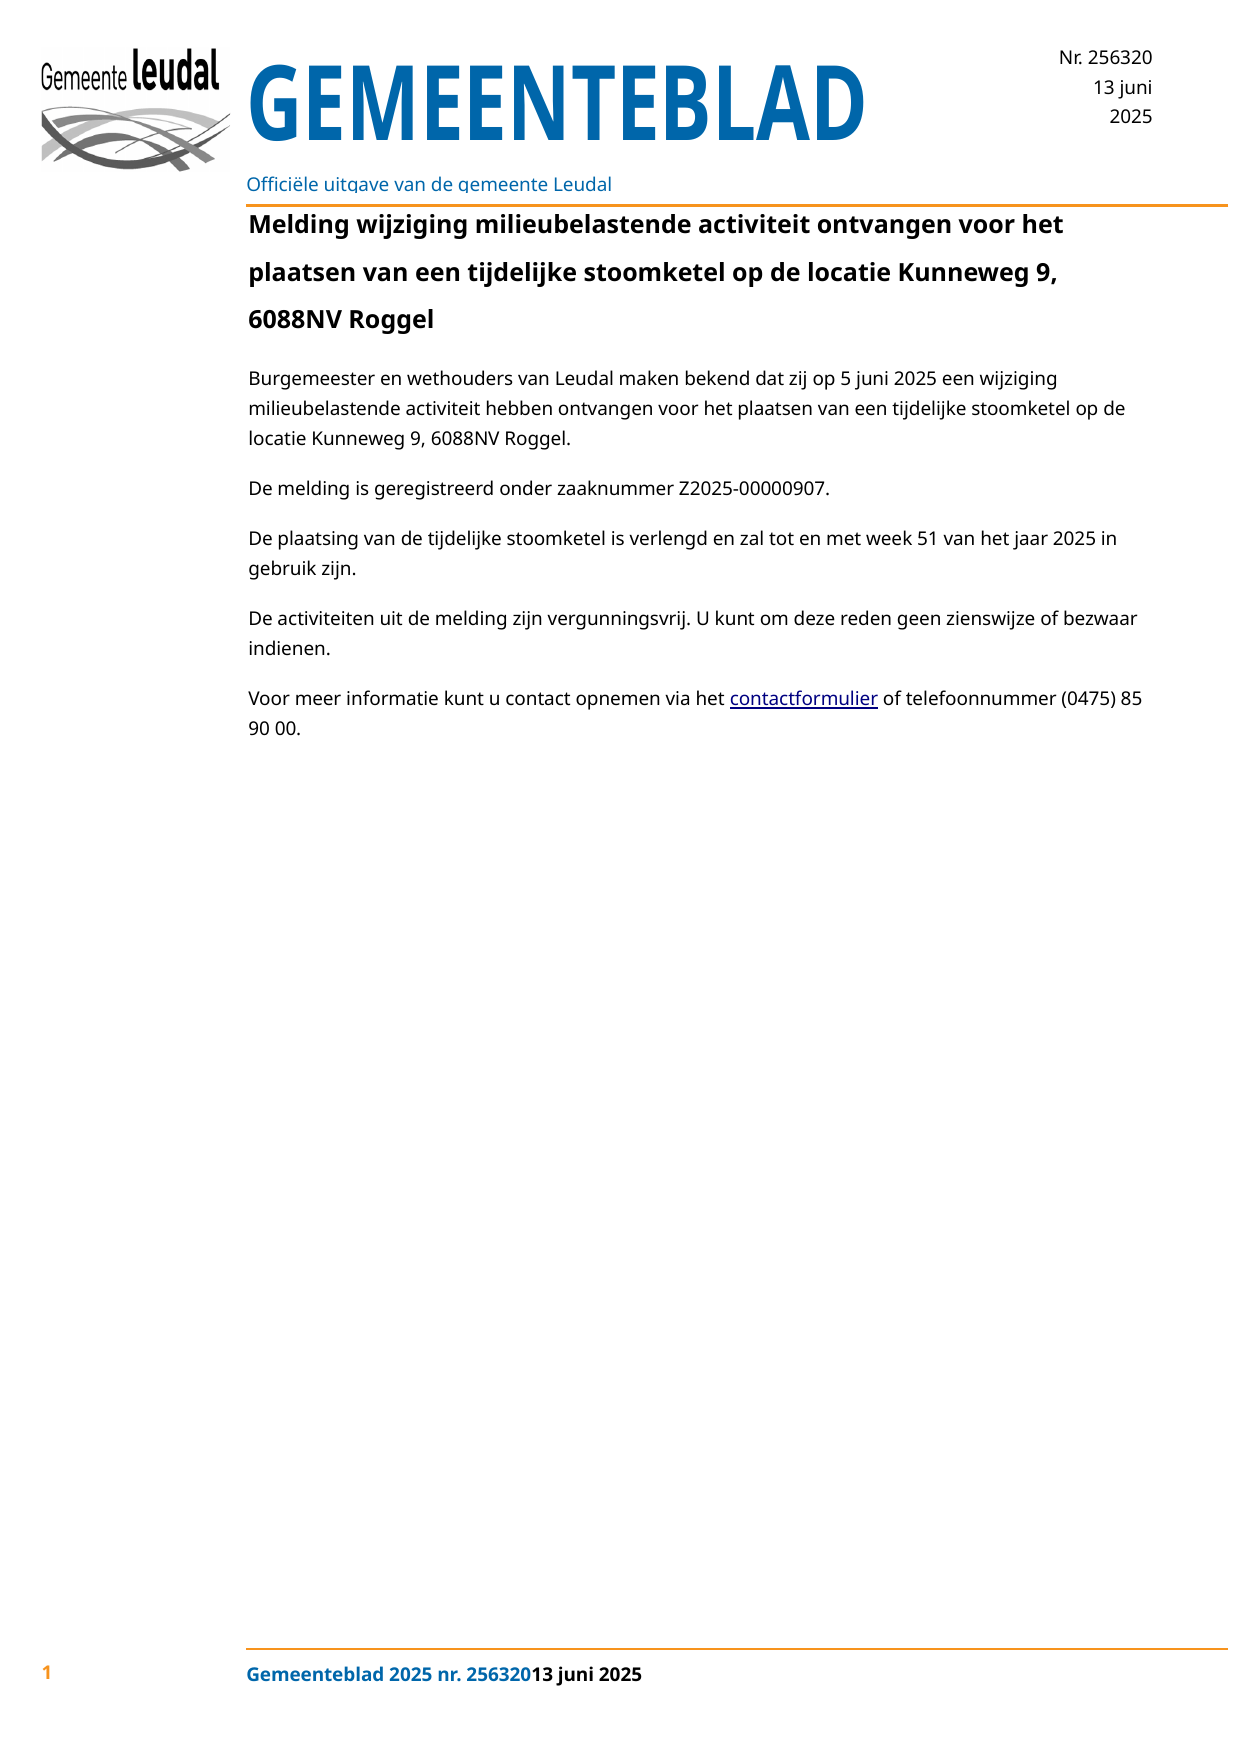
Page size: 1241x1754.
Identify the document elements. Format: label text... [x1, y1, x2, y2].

text Burgemeester en wethouders van Leudal maken bekend dat zij op 5 juni 2025 een wijziging milieubelastende activiteit hebben ontvangen voor het plaatsen van een tijdelijke stoomketel op de locatie Kunneweg 9, 6088NV Roggel. [248, 366, 1152, 450]
text Melding wijziging milieubelastende activiteit ontvangen voor het plaatsen van een tijdelijke stoomketel op de locatie Kunneweg 9, 6088NV Roggel [248, 207, 1152, 336]
text Voor meer informatie kunt u contact opnemen via het contactformulier of telefoonnummer (0475) 85 90 00. [248, 686, 1152, 741]
text De plaatsing van de tijdelijke stoomketel is verlengd en zal tot en met week 51 van het jaar 2025 in gebruik zijn. [248, 526, 1152, 581]
text De melding is geregistreerd onder zaaknummer Z2025-00000907. [248, 475, 1152, 501]
picture [41, 47, 231, 172]
text De activiteiten uit de melding zijn vergunningsvrij. U kunt om deze reden geen zienswijze of bezwaar indienen. [248, 606, 1152, 661]
